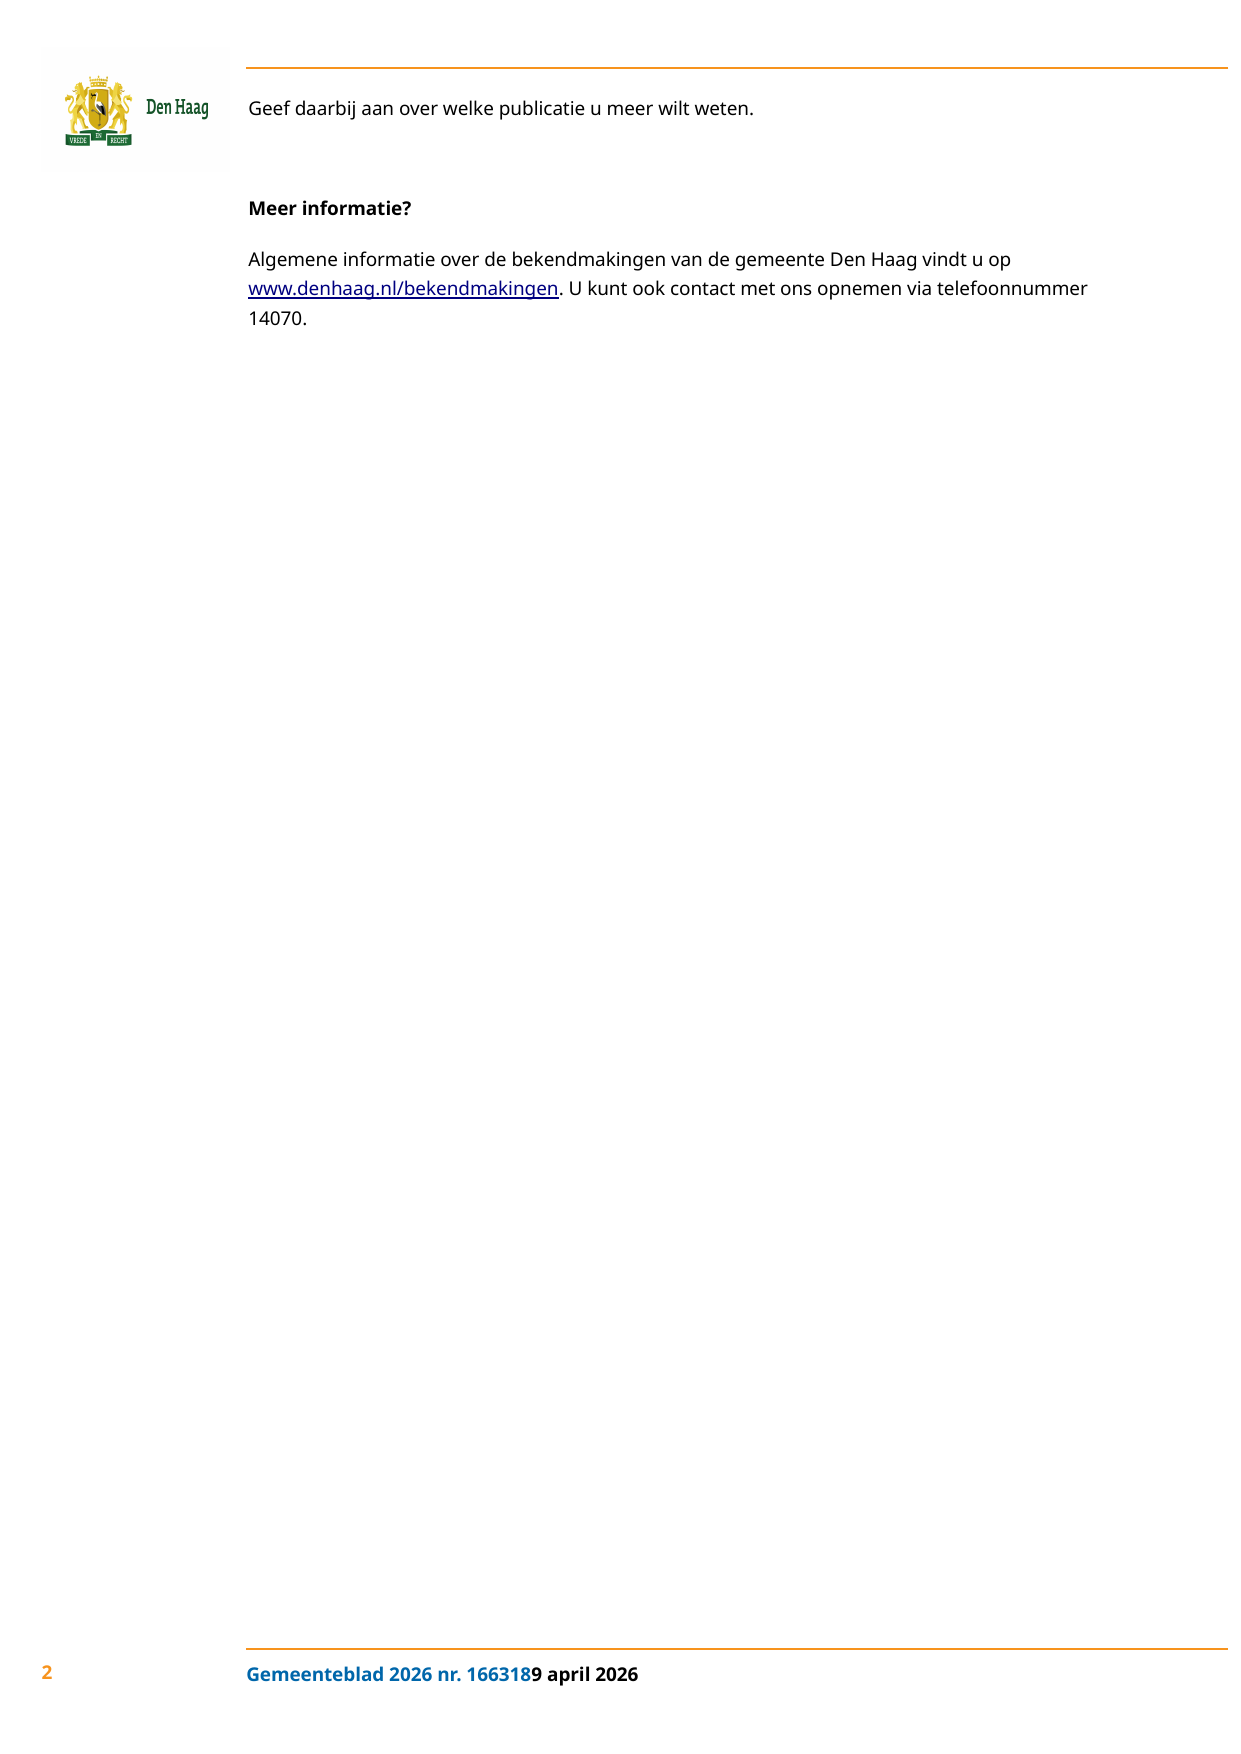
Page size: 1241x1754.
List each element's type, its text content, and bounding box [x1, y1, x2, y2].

text Meer informatie? [248, 196, 1152, 221]
text Geef daarbij aan over welke publicatie u meer wilt weten. [248, 95, 1152, 121]
text Algemene informatie over de bekendmakingen van de gemeente Den Haag vindt u op www.denhaag.nl/bekendmakingen. U kunt ook contact met ons opnemen via telefoonnummer 14070. [248, 246, 1152, 331]
picture [41, 47, 231, 172]
